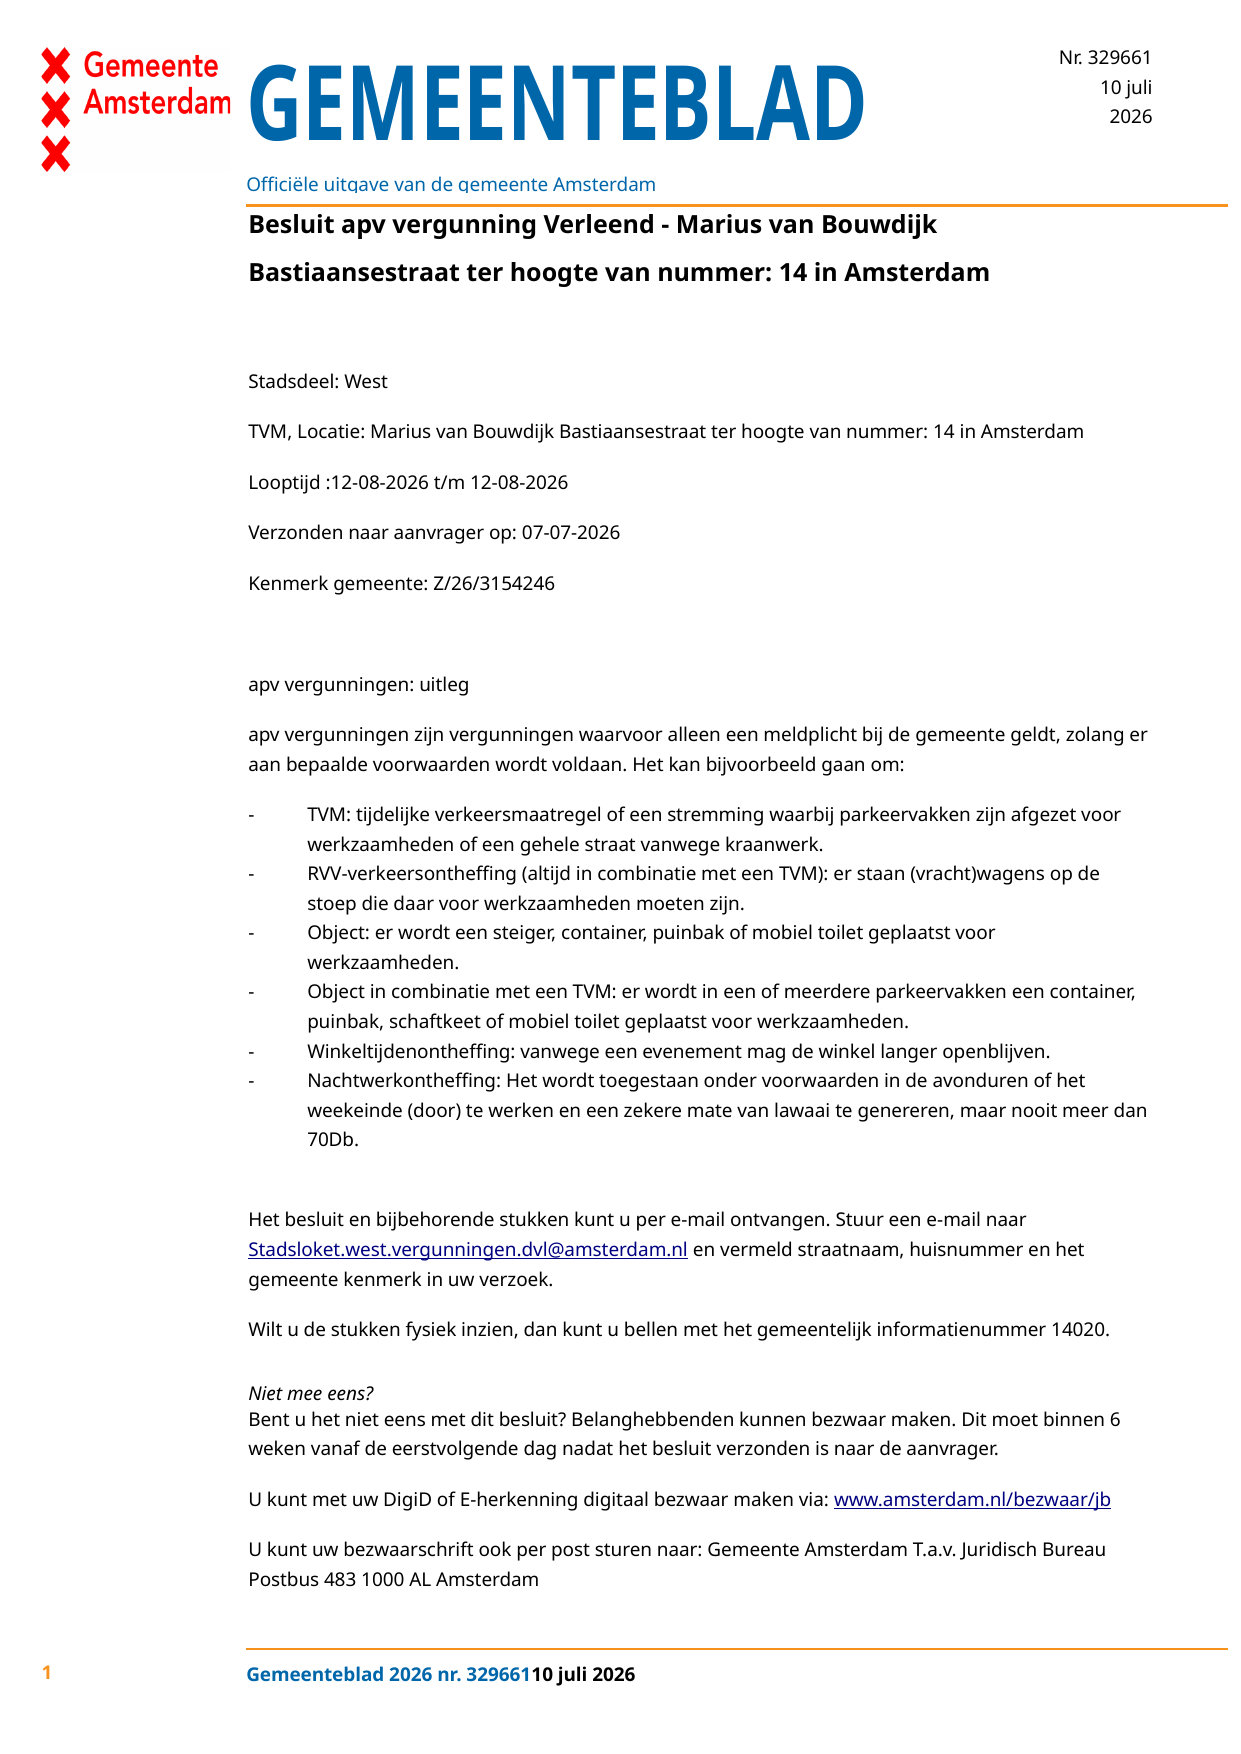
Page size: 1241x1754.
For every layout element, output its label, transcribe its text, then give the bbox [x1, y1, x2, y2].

list RVV-verkeersontheffing (altijd in combinatie met een TVM): er staan (vracht)wagens op de stoep die daar voor werkzaamheden moeten zijn. [248, 860, 1152, 916]
text Bent u het niet eens met dit besluit? Belanghebbenden kunnen bezwaar maken. Dit moet binnen 6 weken vanaf de eerstvolgende dag nadat het besluit verzonden is naar de aanvrager. [248, 1406, 1152, 1461]
text Wilt u de stukken fysiek inzien, dan kunt u bellen met het gemeentelijk informatienummer 14020. [248, 1316, 1152, 1342]
text Kenmerk gemeente: Z/26/3154246 [248, 570, 1152, 596]
text Het besluit en bijbehorende stukken kunt u per e-mail ontvangen. Stuur een e-mail naar Stadsloket.west.vergunningen.dvl@amsterdam.nl en vermeld straatnaam, huisnummer en het gemeente kenmerk in uw verzoek. [248, 1207, 1152, 1292]
text Verzonden naar aanvrager op: 07-07-2026 [248, 519, 1152, 545]
list Object in combinatie met een TVM: er wordt in een of meerdere parkeervakken een container, puinbak, schaftkeet of mobiel toilet geplaatst voor werkzaamheden. [248, 979, 1152, 1034]
list TVM: tijdelijke verkeersmaatregel of een stremming waarbij parkeervakken zijn afgezet voor werkzaamheden of een gehele straat vanwege kraanwerk. [248, 801, 1152, 857]
text apv vergunningen zijn vergunningen waarvoor alleen een meldplicht bij de gemeente geldt, zolang er aan bepaalde voorwaarden wordt voldaan. Het kan bijvoorbeeld gaan om: [248, 721, 1152, 777]
picture [41, 47, 231, 172]
text apv vergunningen: uitleg [248, 671, 1152, 697]
text TVM, Locatie: Marius van Bouwdijk Bastiaansestraat ter hoogte van nummer: 14 in Amsterdam [248, 419, 1152, 444]
text Looptijd :12-08-2026 t/m 12-08-2026 [248, 469, 1152, 495]
list Winkeltijdenontheffing: vanwege een evenement mag de winkel langer openblijven. [248, 1038, 1152, 1064]
list Nachtwerkontheffing: Het wordt toegestaan onder voorwaarden in de avonduren of het weekeinde (door) te werken en een zekere mate van lawaai te genereren, maar nooit meer dan 70Db. [248, 1067, 1152, 1152]
text Stadsdeel: West [248, 368, 1152, 394]
text Besluit apv vergunning Verleend - Marius van Bouwdijk Bastiaansestraat ter hoogte van nummer: 14 in Amsterdam [248, 207, 1152, 288]
list Object: er wordt een steiger, container, puinbak of mobiel toilet geplaatst voor werkzaamheden. [248, 919, 1152, 975]
text Niet mee eens? [248, 1380, 1152, 1406]
text U kunt met uw DigiD of E-herkenning digitaal bezwaar maken via: www.amsterdam.nl/bezwaar/jb [248, 1486, 1152, 1512]
text U kunt uw bezwaarschrift ook per post sturen naar: Gemeente Amsterdam T.a.v. Juridisch Bureau Postbus 483 1000 AL Amsterdam [248, 1536, 1152, 1592]
